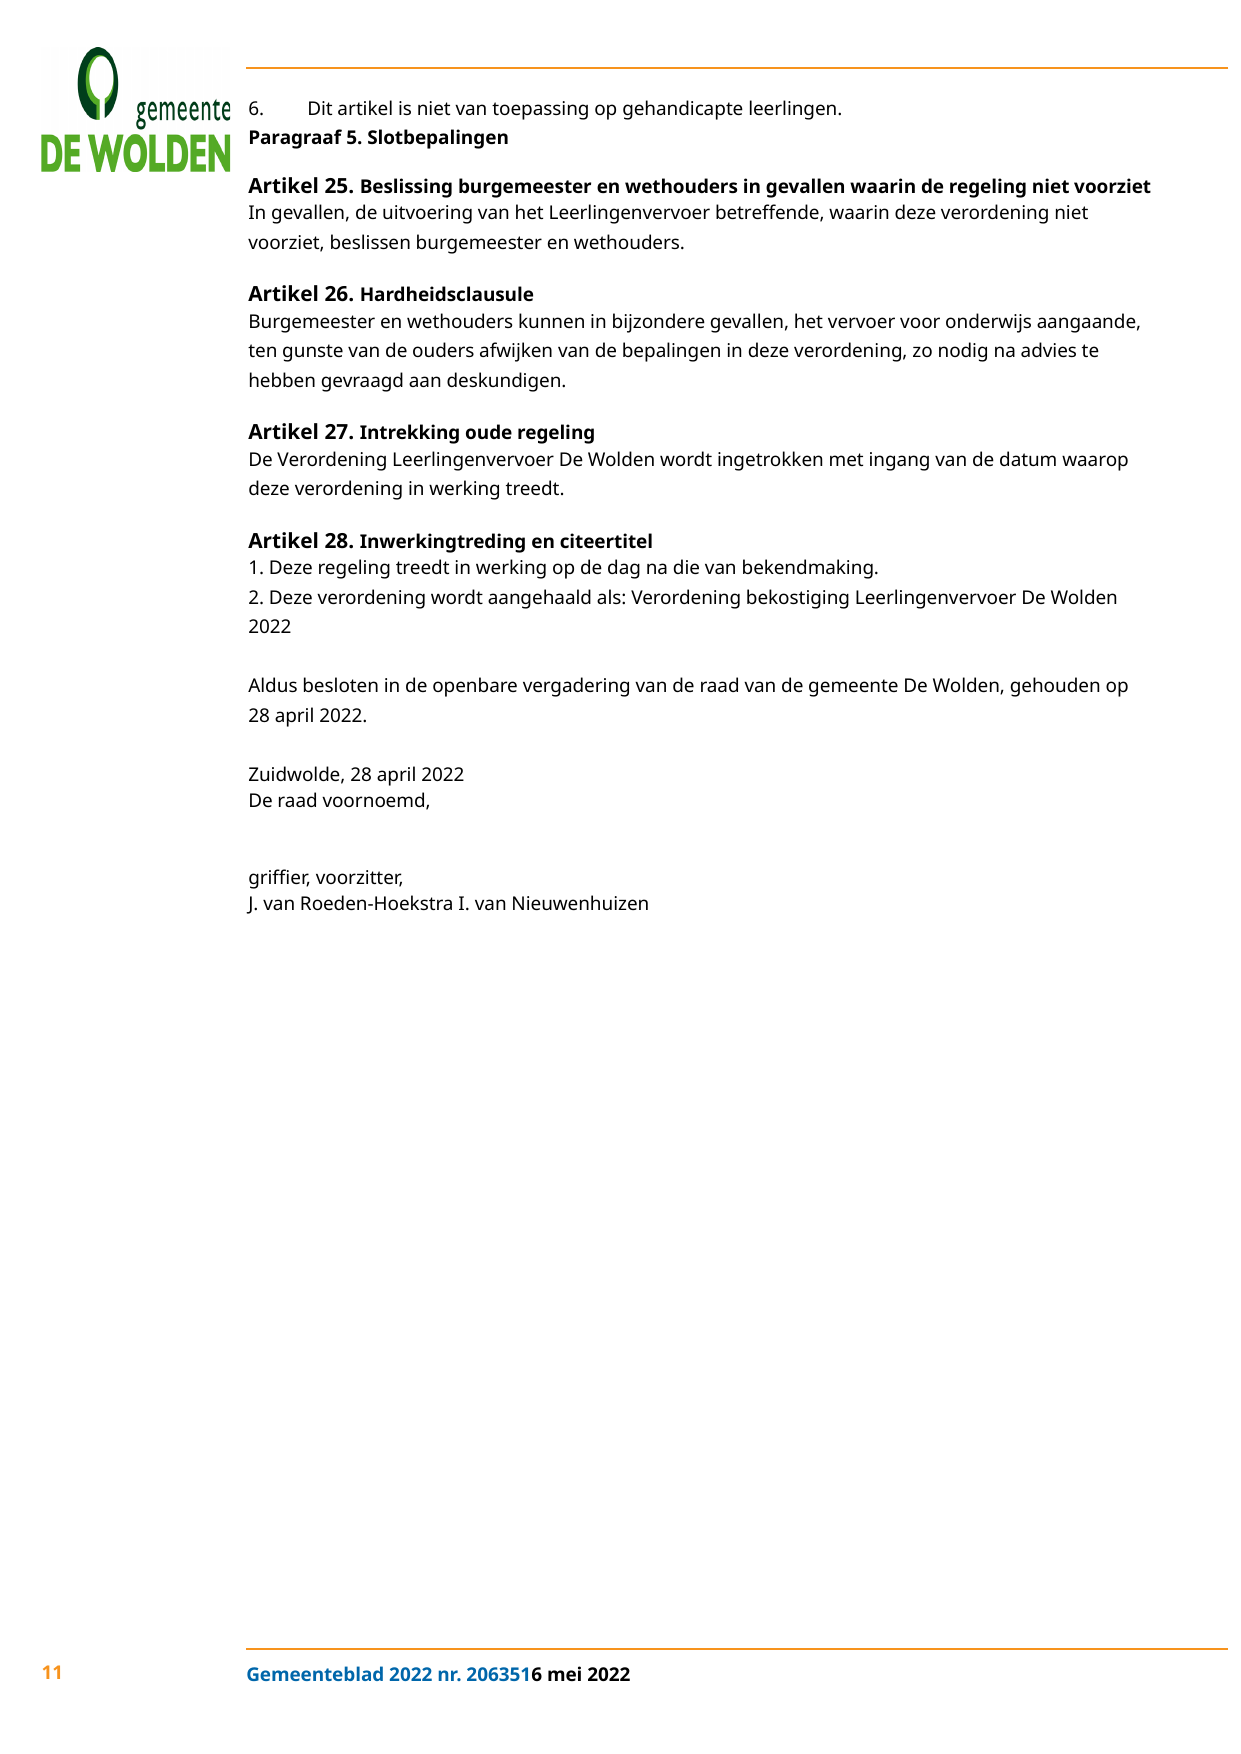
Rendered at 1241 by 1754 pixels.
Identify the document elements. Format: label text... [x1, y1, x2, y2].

text Zuidwolde, 28 april 2022 [248, 761, 1152, 787]
text griffier, voorzitter, [248, 864, 1152, 890]
list Dit artikel is niet van toepassing op gehandicapte leerlingen. [248, 95, 1152, 121]
text Artikel 26. Hardheidsclausule [248, 279, 1152, 308]
text Artikel 27. Intrekking oude regeling [248, 417, 1152, 446]
text In gevallen, de uitvoering van het Leerlingenvervoer betreffende, waarin deze verordening niet voorziet, beslissen burgemeester en wethouders. [248, 199, 1152, 255]
text 1. Deze regeling treedt in werking op de dag na die van bekendmaking. [248, 554, 1152, 580]
text 2. Deze verordening wordt aangehaald als: Verordening bekostiging Leerlingenvervoer De Wolden 2022 [248, 584, 1152, 639]
text De Verordening Leerlingenvervoer De Wolden wordt ingetrokken met ingang van de datum waarop deze verordening in werking treedt. [248, 446, 1152, 501]
text Aldus besloten in de openbare vergadering van de raad van de gemeente De Wolden, gehouden op 28 april 2022. [248, 673, 1152, 728]
picture [41, 47, 231, 172]
text J. van Roeden-Hoekstra I. van Nieuwenhuizen [248, 890, 1152, 916]
text Artikel 25. Beslissing burgemeester en wethouders in gevallen waarin de regeling niet voorziet [248, 171, 1152, 199]
text Paragraaf 5. Slotbepalingen [248, 124, 1152, 150]
text De raad voornoemd, [248, 787, 1152, 813]
text Artikel 28. Inwerkingtreding en citeertitel [248, 526, 1152, 554]
text Burgemeester en wethouders kunnen in bijzondere gevallen, het vervoer voor onderwijs aangaande, ten gunste van de ouders afwijken van de bepalingen in deze verordening, zo nodig na advies te hebben gevraagd aan deskundigen. [248, 308, 1152, 393]
